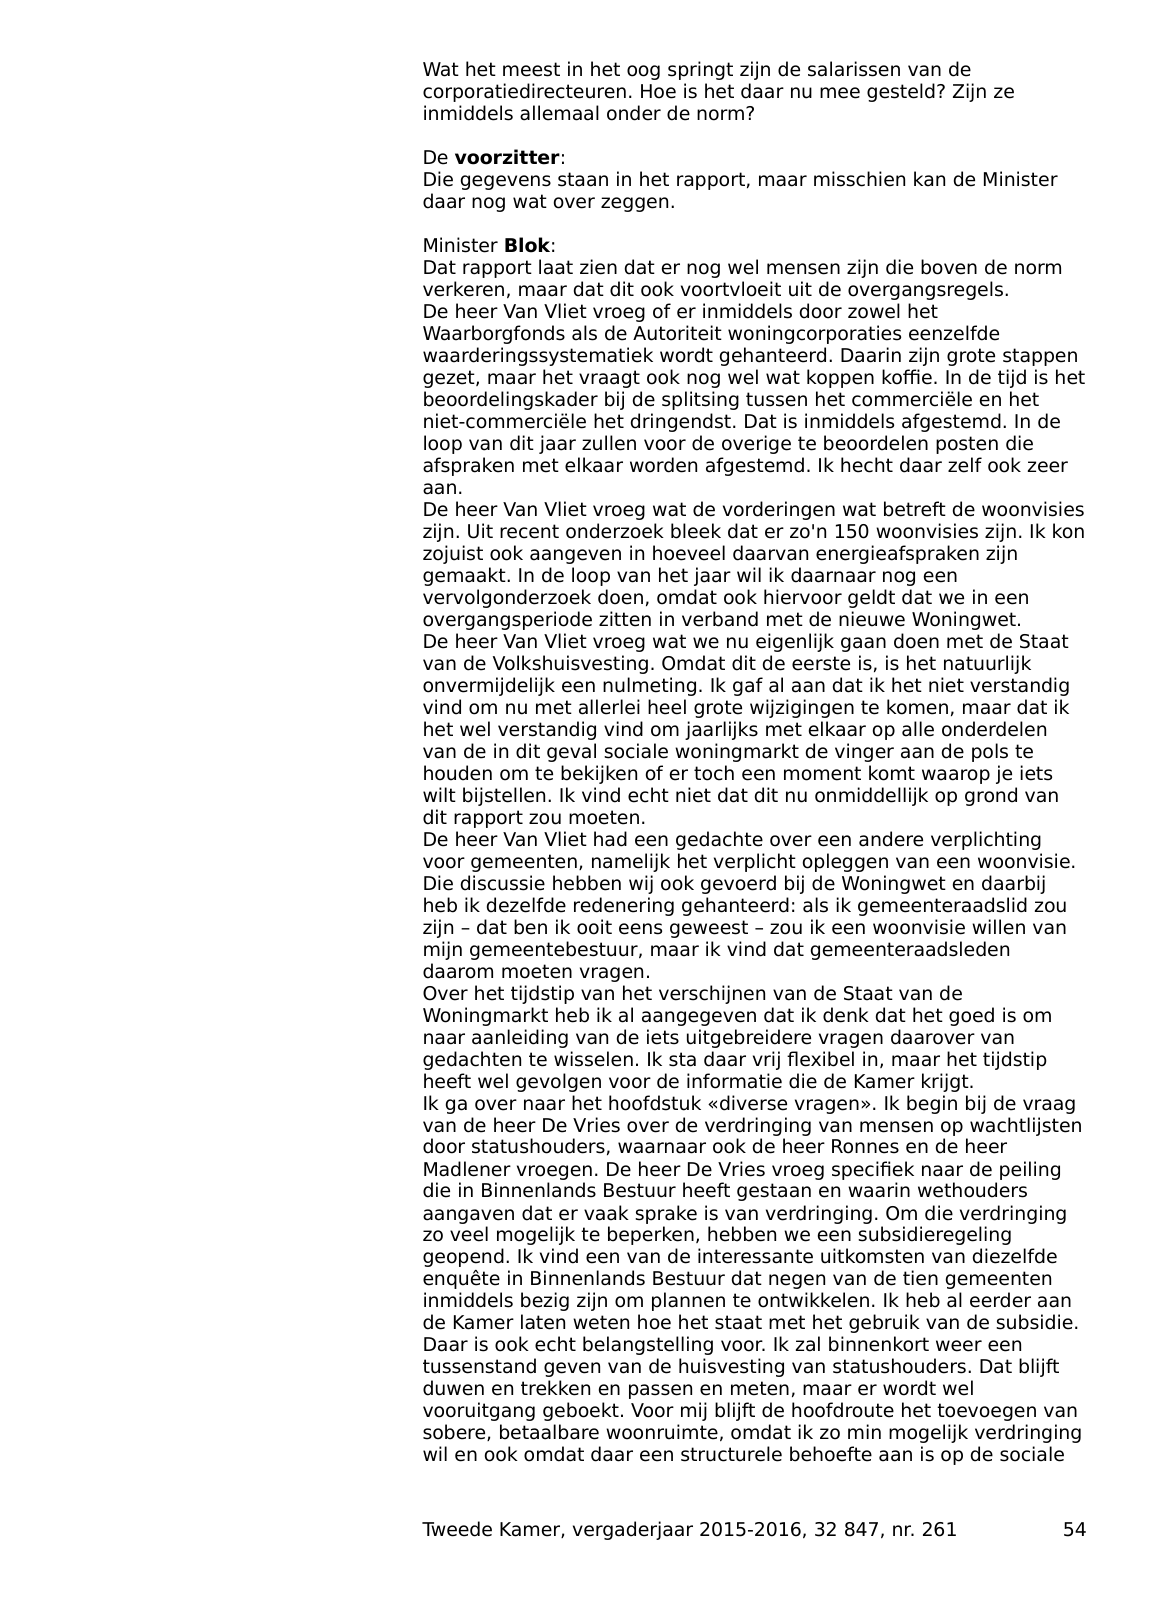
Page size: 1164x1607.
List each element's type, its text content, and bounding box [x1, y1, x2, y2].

text Die gegevens staan in het rapport, maar misschien kan de Minister daar nog wat over zeggen. [422, 169, 1087, 213]
text Over het tijdstip van het verschijnen van de Staat van de Woningmarkt heb ik al aangegeven dat ik denk dat het goed is om naar aanleiding van de iets uitgebreidere vragen daarover van gedachten te wisselen. Ik sta daar vrij flexibel in, maar het tijdstip heeft wel gevolgen voor de informatie die de Kamer krijgt. [422, 983, 1087, 1092]
text Dat rapport laat zien dat er nog wel mensen zijn die boven de norm verkeren, maar dat dit ook voortvloeit uit de overgangsregels. [422, 257, 1087, 301]
text De heer Van Vliet had een gedachte over een andere verplichting voor gemeenten, namelijk het verplicht opleggen van een woonvisie. Die discussie hebben wij ook gevoerd bij de Woningwet en daarbij heb ik dezelfde redenering gehanteerd: als ik gemeenteraadslid zou zijn – dat ben ik ooit eens geweest – zou ik een woonvisie willen van mijn gemeentebestuur, maar ik vind dat gemeenteraadsleden daarom moeten vragen. [422, 829, 1087, 983]
text De voorzitter: [422, 147, 1087, 169]
text De heer Van Vliet vroeg wat de vorderingen wat betreft de woonvisies zijn. Uit recent onderzoek bleek dat er zo'n 150 woonvisies zijn. Ik kon zojuist ook aangeven in hoeveel daarvan energieafspraken zijn gemaakt. In de loop van het jaar wil ik daarnaar nog een vervolgonderzoek doen, omdat ook hiervoor geldt dat we in een overgangsperiode zitten in verband met de nieuwe Woningwet. [422, 499, 1087, 631]
text De heer Van Vliet vroeg wat we nu eigenlijk gaan doen met de Staat van de Volkshuisvesting. Omdat dit de eerste is, is het natuurlijk onvermijdelijk een nulmeting. Ik gaf al aan dat ik het niet verstandig vind om nu met allerlei heel grote wijzigingen te komen, maar dat ik het wel verstandig vind om jaarlijks met elkaar op alle onderdelen van de in dit geval sociale woningmarkt de vinger aan de pols te houden om te bekijken of er toch een moment komt waarop je iets wilt bijstellen. Ik vind echt niet dat dit nu onmiddellijk op grond van dit rapport zou moeten. [422, 631, 1087, 829]
text Minister Blok: [422, 235, 1087, 257]
text De heer Van Vliet vroeg of er inmiddels door zowel het Waarborgfonds als de Autoriteit woningcorporaties eenzelfde waarderingssystematiek wordt gehanteerd. Daarin zijn grote stappen gezet, maar het vraagt ook nog wel wat koppen koffie. In de tijd is het beoordelingskader bij de splitsing tussen het commerciële en het niet-commerciële het dringendst. Dat is inmiddels afgestemd. In de loop van dit jaar zullen voor de overige te beoordelen posten die afspraken met elkaar worden afgestemd. Ik hecht daar zelf ook zeer aan. [422, 301, 1087, 499]
text Wat het meest in het oog springt zijn de salarissen van de corporatiedirecteuren. Hoe is het daar nu mee gesteld? Zijn ze inmiddels allemaal onder de norm? [422, 59, 1087, 125]
text Ik ga over naar het hoofdstuk «diverse vragen». Ik begin bij de vraag van de heer De Vries over de verdringing van mensen op wachtlijsten door statushouders, waarnaar ook de heer Ronnes en de heer Madlener vroegen. De heer De Vries vroeg specifiek naar de peiling die in Binnenlands Bestuur heeft gestaan en waarin wethouders aangaven dat er vaak sprake is van verdringing. Om die verdringing zo veel mogelijk te beperken, hebben we een subsidieregeling geopend. Ik vind een van de interessante uitkomsten van diezelfde enquête in Binnenlands Bestuur dat negen van de tien gemeenten inmiddels bezig zijn om plannen te ontwikkelen. Ik heb al eerder aan de Kamer laten weten hoe het staat met het gebruik van de subsidie. Daar is ook echt belangstelling voor. Ik zal binnenkort weer een tussenstand geven van de huisvesting van statushouders. Dat blijft duwen en trekken en passen en meten, maar er wordt wel vooruitgang geboekt. Voor mij blijft de hoofdroute het toevoegen van sobere, betaalbare woonruimte, omdat ik zo min mogelijk verdringing wil en ook omdat daar een structurele behoefte aan is op de sociale [422, 1092, 1087, 1466]
